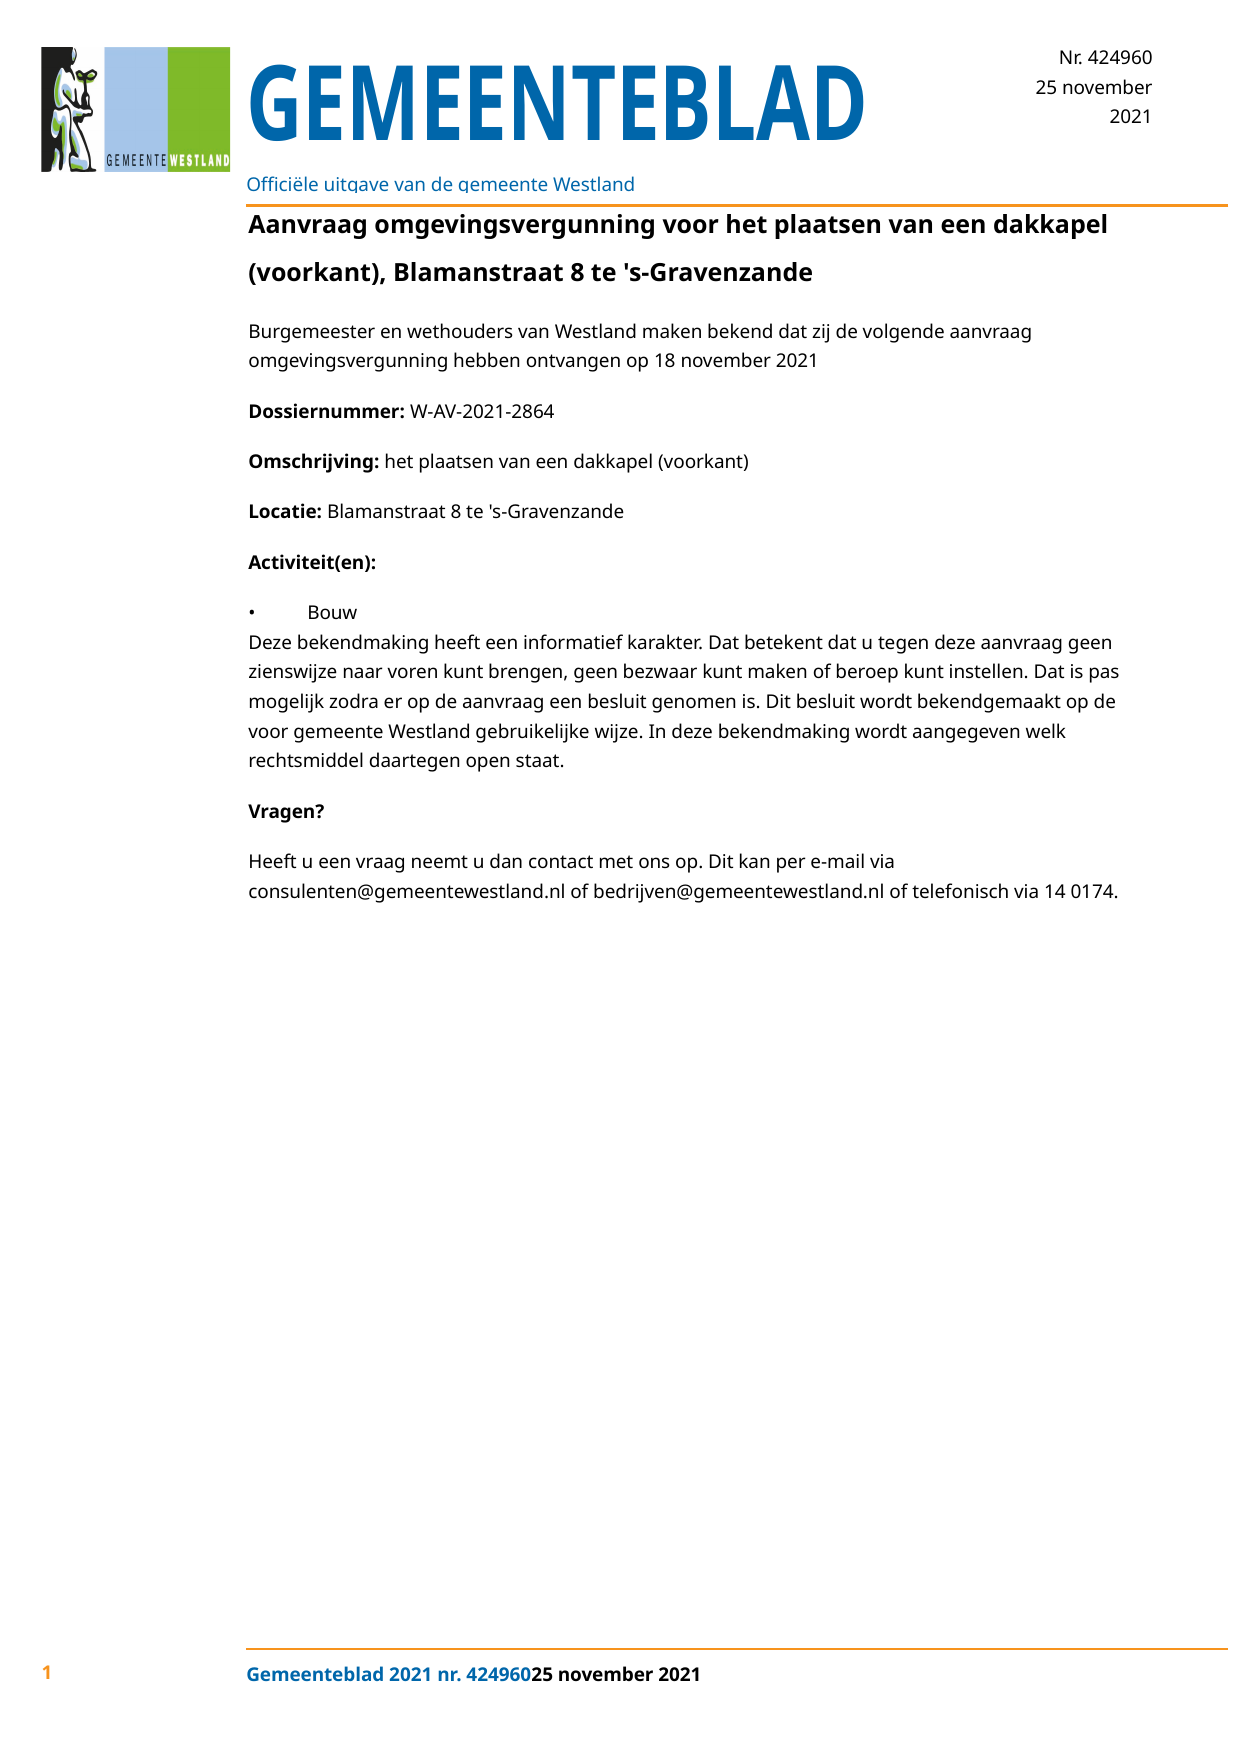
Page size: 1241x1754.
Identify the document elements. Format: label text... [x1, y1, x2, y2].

text Activiteit(en): [248, 549, 1152, 575]
text Vragen? [248, 798, 1152, 824]
text Omschrijving: het plaatsen van een dakkapel (voorkant) [248, 448, 1152, 474]
text Deze bekendmaking heeft een informatief karakter. Dat betekent dat u tegen deze aanvraag geen zienswijze naar voren kunt brengen, geen bezwaar kunt maken of beroep kunt instellen. Dat is pas mogelijk zodra er op de aanvraag een besluit genomen is. Dit besluit wordt bekendgemaakt op de voor gemeente Westland gebruikelijke wijze. In deze bekendmaking wordt aangegeven welk rechtsmiddel daartegen open staat. [248, 629, 1152, 773]
text Aanvraag omgevingsvergunning voor het plaatsen van een dakkapel (voorkant), Blamanstraat 8 te 's-Gravenzande [248, 207, 1152, 288]
text Locatie: Blamanstraat 8 te 's-Gravenzande [248, 499, 1152, 524]
text Burgemeester en wethouders van Westland maken bekend dat zij de volgende aanvraag omgevingsvergunning hebben ontvangen op 18 november 2021 [248, 318, 1152, 373]
list Bouw [248, 599, 1152, 625]
text Dossiernummer: W-AV-2021-2864 [248, 398, 1152, 424]
text Heeft u een vraag neemt u dan contact met ons op. Dit kan per e-mail via consulenten@gemeentewestland.nl of bedrijven@gemeentewestland.nl of telefonisch via 14 0174. [248, 848, 1152, 904]
picture [41, 47, 231, 172]
